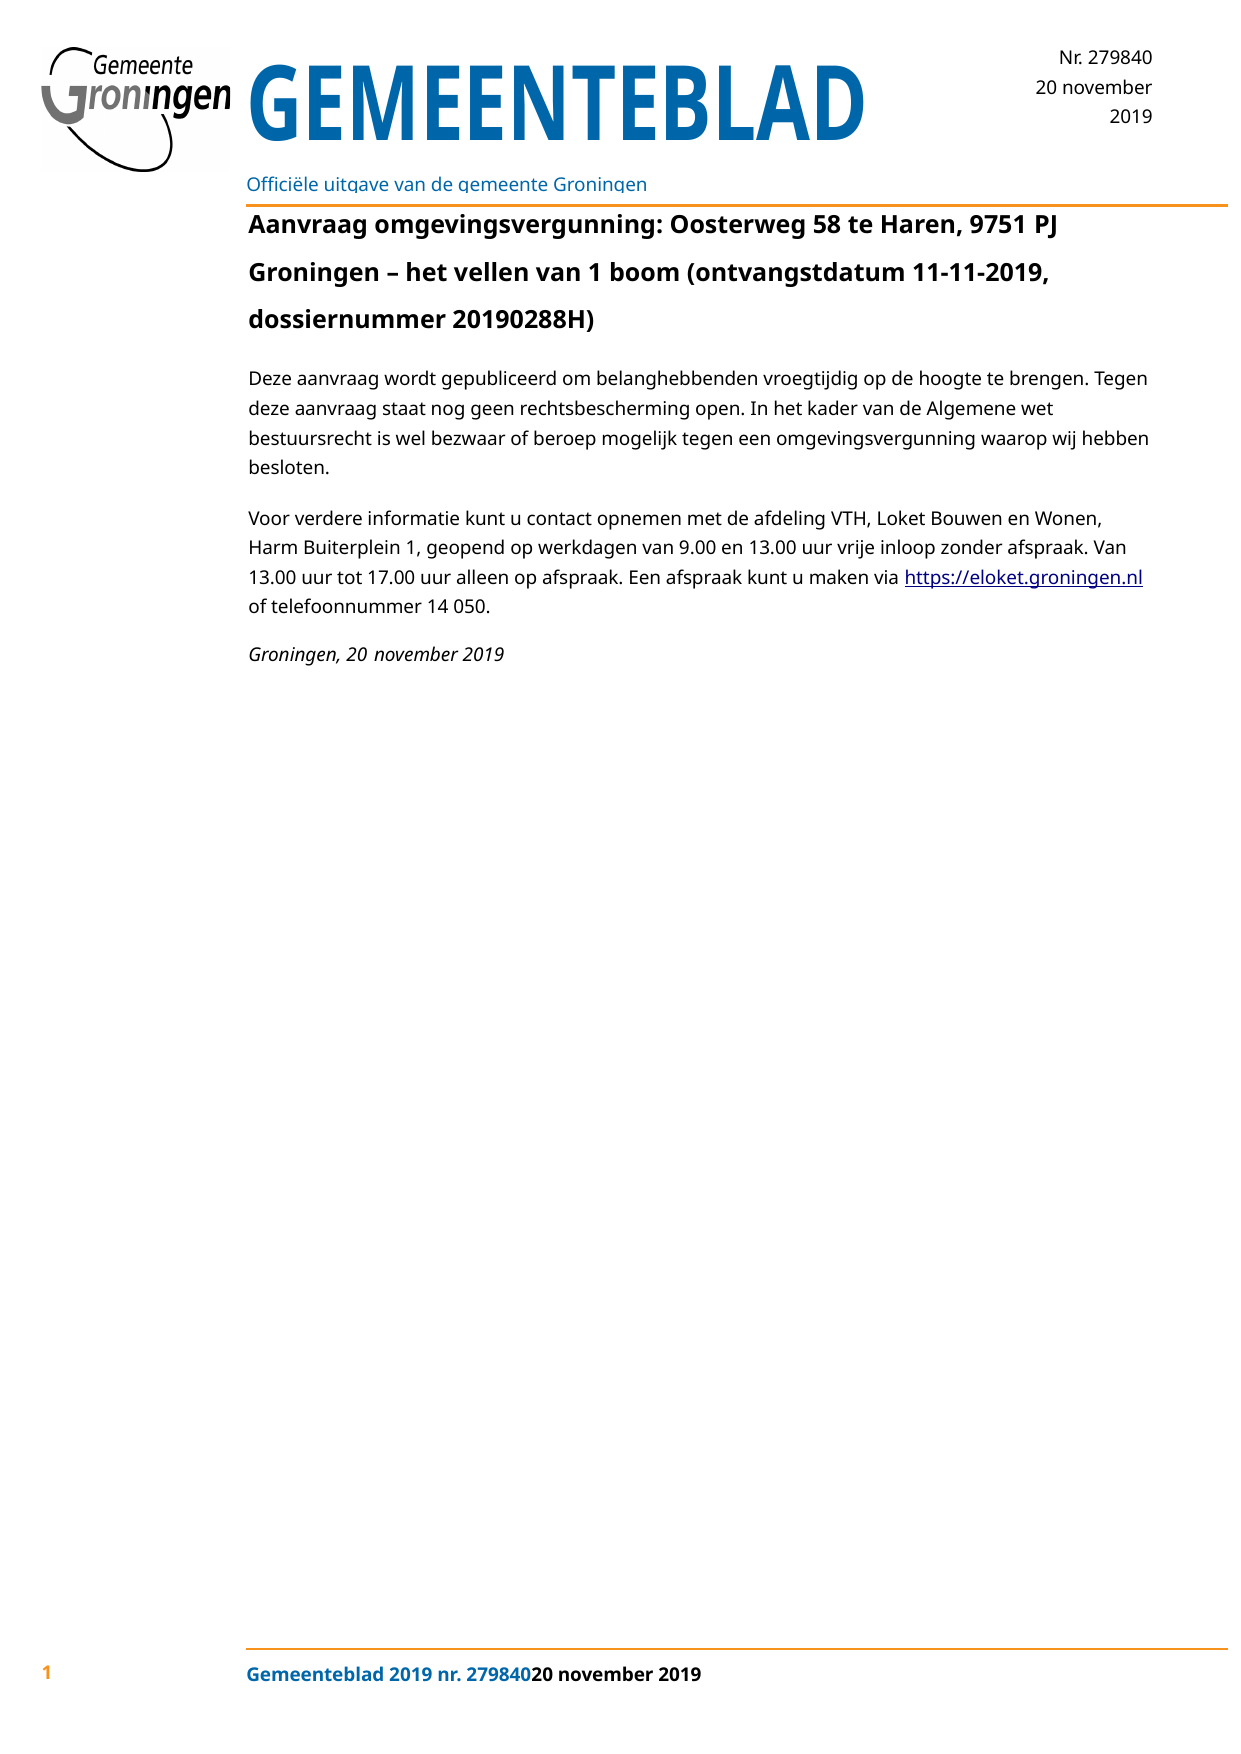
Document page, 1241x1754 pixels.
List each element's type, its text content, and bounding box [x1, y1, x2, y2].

text Deze aanvraag wordt gepubliceerd om belanghebbenden vroegtijdig op de hoogte te brengen. Tegen deze aanvraag staat nog geen rechtsbescherming open. In het kader van de Algemene wet bestuursrecht is wel bezwaar of beroep mogelijk tegen een omgevingsvergunning waarop wij hebben besloten. [248, 366, 1152, 480]
picture [41, 47, 231, 172]
text Groningen, 20 november 2019 [248, 641, 1152, 667]
text Voor verdere informatie kunt u contact opnemen met de afdeling VTH, Loket Bouwen en Wonen, Harm Buiterplein 1, geopend op werkdagen van 9.00 en 13.00 uur vrije inloop zonder afspraak. Van 13.00 uur tot 17.00 uur alleen op afspraak. Een afspraak kunt u maken via https://eloket.groningen.nl of telefoonnummer 14 050. [248, 505, 1152, 619]
text Aanvraag omgevingsvergunning: Oosterweg 58 te Haren, 9751 PJ Groningen – het vellen van 1 boom (ontvangstdatum 11-11-2019, dossiernummer 20190288H) [248, 207, 1152, 336]
